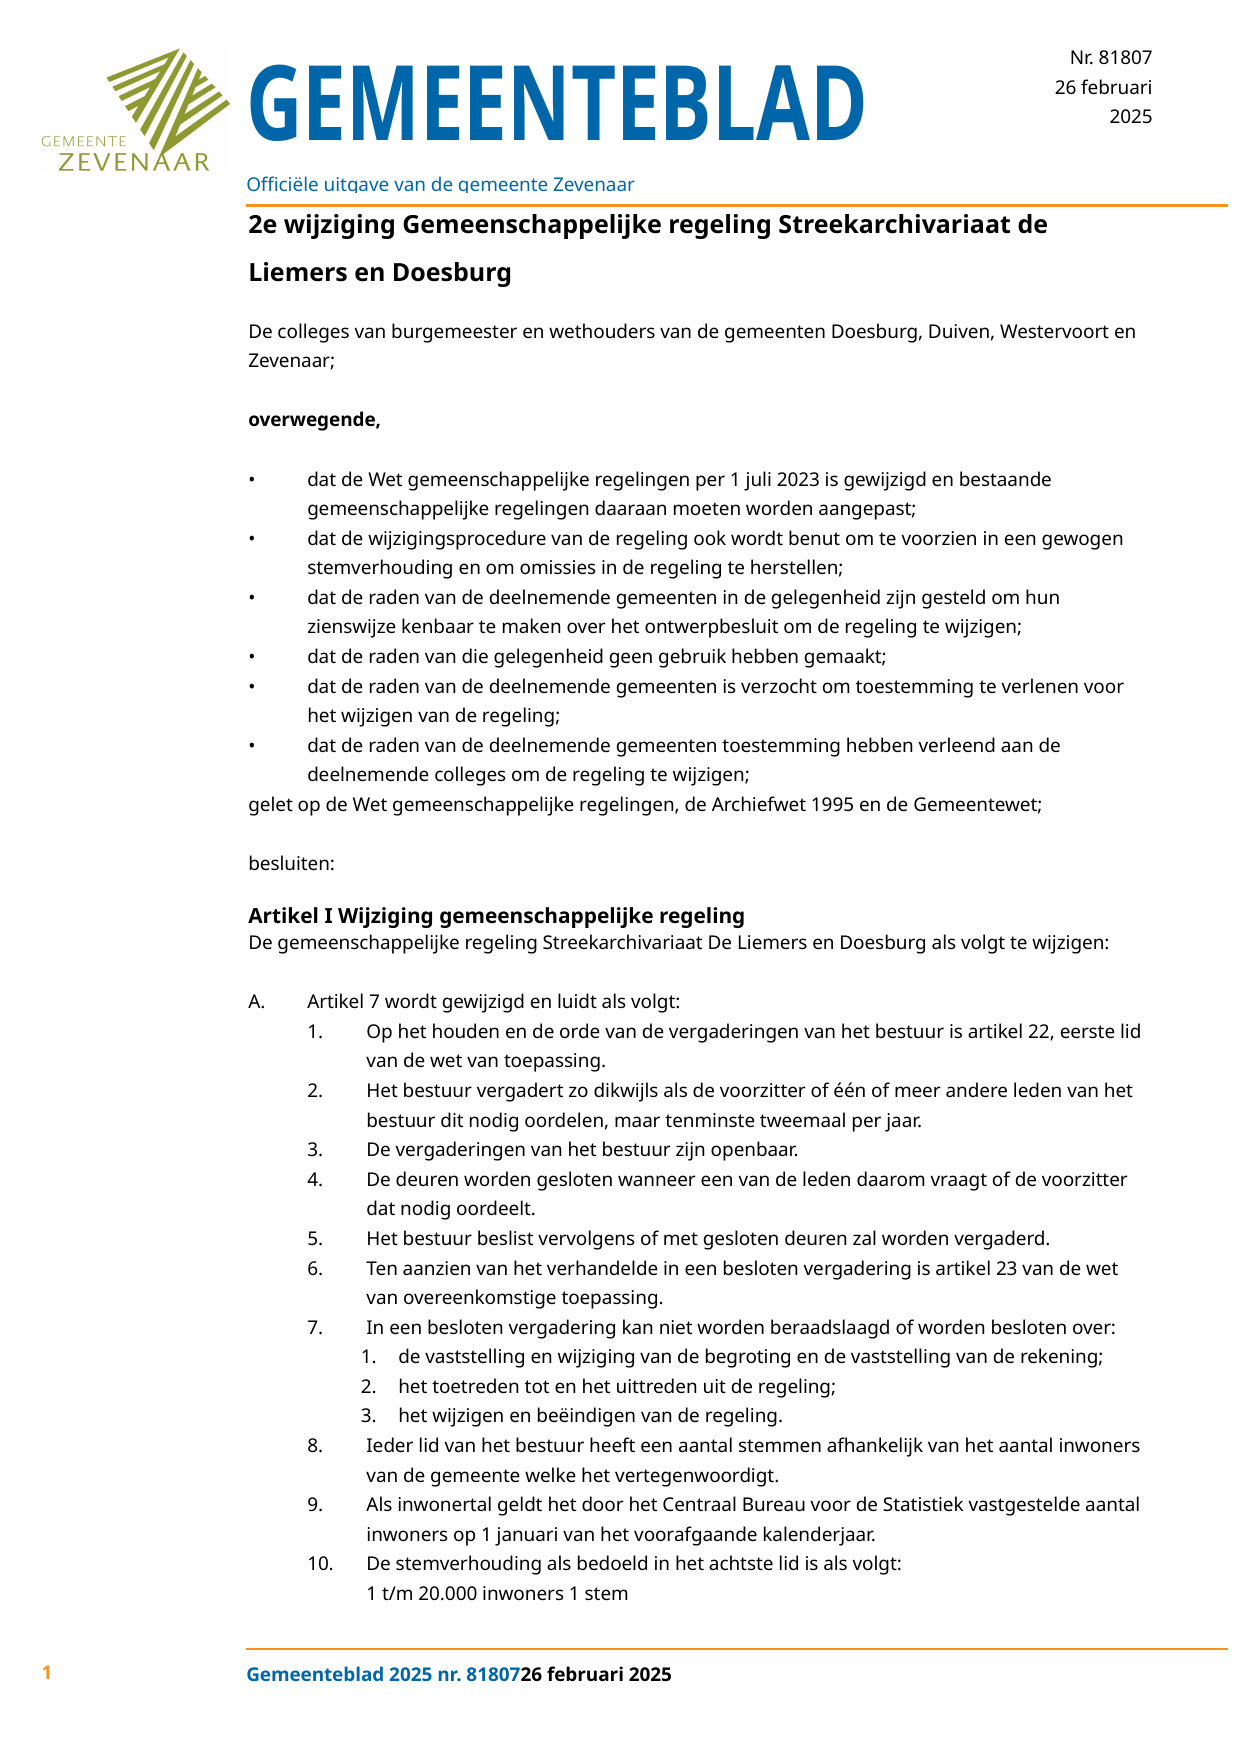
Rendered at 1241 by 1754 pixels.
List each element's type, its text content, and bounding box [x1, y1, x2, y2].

text gelet op de Wet gemeenschappelijke regelingen, de Archiefwet 1995 en de Gemeentewet; [248, 791, 1152, 817]
picture [41, 47, 231, 172]
list dat de raden van de deelnemende gemeenten is verzocht om toestemming te verlenen voor het wijzigen van de regeling; [248, 673, 1152, 728]
list De stemverhouding als bedoeld in het achtste lid is als volgt: [307, 1551, 1152, 1576]
list dat de raden van de deelnemende gemeenten in de gelegenheid zijn gesteld om hun zienswijze kenbaar te maken over het ontwerpbesluit om de regeling te wijzigen; [248, 584, 1152, 639]
list Op het houden en de orde van de vergaderingen van het bestuur is artikel 22, eerste lid van de wet van toepassing. [307, 1018, 1152, 1073]
list het wijzigen en beëindigen van de regeling. [361, 1403, 1152, 1428]
list dat de Wet gemeenschappelijke regelingen per 1 juli 2023 is gewijzigd en bestaande gemeenschappelijke regelingen daaraan moeten worden aangepast; [248, 466, 1152, 521]
list de vaststelling en wijziging van de begroting en de vaststelling van de rekening; [361, 1343, 1152, 1369]
list Artikel 7 wordt gewijzigd en luidt als volgt: [248, 988, 1152, 1014]
list Als inwonertal geldt het door het Centraal Bureau voor de Statistiek vastgestelde aantal inwoners op 1 januari van het voorafgaande kalenderjaar. [307, 1491, 1152, 1547]
text overwegende, [248, 407, 1152, 432]
text De gemeenschappelijke regeling Streekarchivariaat De Liemers en Doesburg als volgt te wijzigen: [248, 929, 1152, 955]
list In een besloten vergadering kan niet worden beraadslaagd of worden besloten over: [307, 1314, 1152, 1339]
list dat de raden van die gelegenheid geen gebruik hebben gemaakt; [248, 643, 1152, 669]
list Ieder lid van het bestuur heeft een aantal stemmen afhankelijk van het aantal inwoners van de gemeente welke het vertegenwoordigt. [307, 1432, 1152, 1487]
list Het bestuur vergadert zo dikwijls als de voorzitter of één of meer andere leden van het bestuur dit nodig oordelen, maar tenminste tweemaal per jaar. [307, 1077, 1152, 1132]
text besluiten: [248, 850, 1152, 876]
list Ten aanzien van het verhandelde in een besloten vergadering is artikel 23 van de wet van overeenkomstige toepassing. [307, 1255, 1152, 1310]
list het toetreden tot en het uittreden uit de regeling; [361, 1373, 1152, 1399]
list dat de wijzigingsprocedure van de regeling ook wordt benut om te voorzien in een gewogen stemverhouding en om omissies in de regeling te herstellen; [248, 525, 1152, 580]
text De colleges van burgemeester en wethouders van de gemeenten Doesburg, Duiven, Westervoort en Zevenaar; [248, 318, 1152, 373]
list De vergaderingen van het bestuur zijn openbaar. [307, 1136, 1152, 1162]
text Artikel I Wijziging gemeenschappelijke regeling [248, 901, 1152, 929]
text 2e wijziging Gemeenschappelijke regeling Streekarchivariaat de Liemers en Doesburg [248, 207, 1152, 288]
list dat de raden van de deelnemende gemeenten toestemming hebben verleend aan de deelnemende colleges om de regeling te wijzigen; [248, 732, 1152, 787]
list 1 t/m 20.000 inwoners 1 stem [307, 1580, 1152, 1606]
list Het bestuur beslist vervolgens of met gesloten deuren zal worden vergaderd. [307, 1225, 1152, 1251]
list De deuren worden gesloten wanneer een van de leden daarom vraagt of de voorzitter dat nodig oordeelt. [307, 1166, 1152, 1221]
